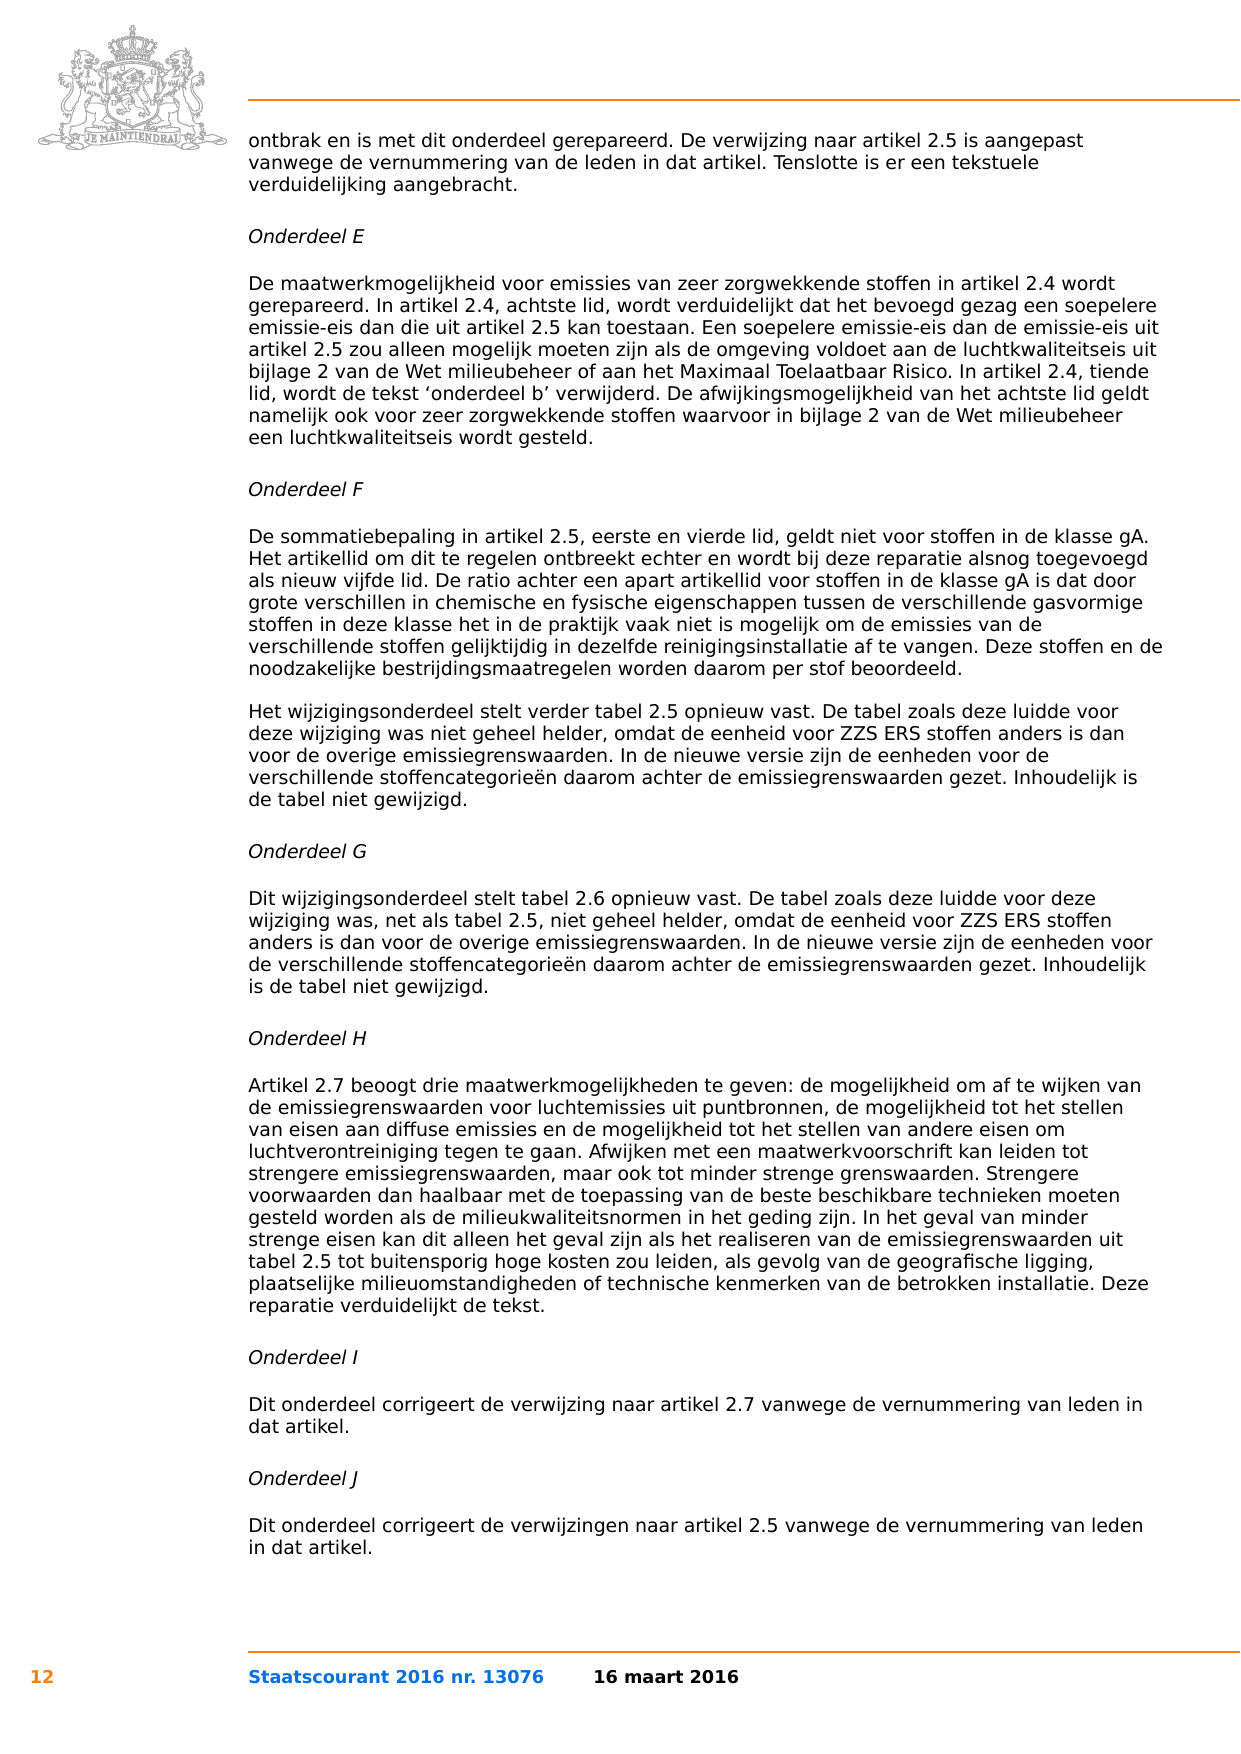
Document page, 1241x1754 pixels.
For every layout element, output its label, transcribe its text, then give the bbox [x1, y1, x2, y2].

subtitle Onderdeel J [248, 1468, 1163, 1490]
text Het wijzigingsonderdeel stelt verder tabel 2.5 opnieuw vast. De tabel zoals deze luidde voor deze wijziging was niet geheel helder, omdat de eenheid voor ZZS ERS stoffen anders is dan voor de overige emissiegrenswaarden. In de nieuwe versie zijn de eenheden voor de verschillende stoffencategorieën daarom achter de emissiegrenswaarden gezet. Inhoudelijk is de tabel niet gewijzigd. [248, 701, 1163, 811]
text De maatwerkmogelijkheid voor emissies van zeer zorgwekkende stoffen in artikel 2.4 wordt gerepareerd. In artikel 2.4, achtste lid, wordt verduidelijkt dat het bevoegd gezag een soepelere emissie-eis dan die uit artikel 2.5 kan toestaan. Een soepelere emissie-eis dan de emissie-eis uit artikel 2.5 zou alleen mogelijk moeten zijn als de omgeving voldoet aan de luchtkwaliteitseis uit bijlage 2 van de Wet milieubeheer of aan het Maximaal Toelaatbaar Risico. In artikel 2.4, tiende lid, wordt de tekst ‘onderdeel b’ verwijderd. De afwijkingsmogelijkheid van het achtste lid geldt namelijk ook voor zeer zorgwekkende stoffen waarvoor in bijlage 2 van de Wet milieubeheer een luchtkwaliteitseis wordt gesteld. [248, 273, 1163, 449]
subtitle Onderdeel I [248, 1347, 1163, 1369]
text Dit onderdeel corrigeert de verwijzing naar artikel 2.7 vanwege de vernummering van leden in dat artikel. [248, 1394, 1163, 1438]
subtitle Onderdeel E [248, 226, 1163, 248]
text Dit wijzigingsonderdeel stelt tabel 2.6 opnieuw vast. De tabel zoals deze luidde voor deze wijziging was, net als tabel 2.5, niet geheel helder, omdat de eenheid voor ZZS ERS stoffen anders is dan voor de overige emissiegrenswaarden. In de nieuwe versie zijn de eenheden voor de verschillende stoffencategorieën daarom achter de emissiegrenswaarden gezet. Inhoudelijk is de tabel niet gewijzigd. [248, 888, 1163, 998]
text Artikel 2.7 beoogt drie maatwerkmogelijkheden te geven: de mogelijkheid om af te wijken van de emissiegrenswaarden voor luchtemissies uit puntbronnen, de mogelijkheid tot het stellen van eisen aan diffuse emissies en de mogelijkheid tot het stellen van andere eisen om luchtverontreiniging tegen te gaan. Afwijken met een maatwerkvoorschrift kan leiden tot strengere emissiegrenswaarden, maar ook tot minder strenge grenswaarden. Strengere voorwaarden dan haalbaar met de toepassing van de beste beschikbare technieken moeten gesteld worden als de milieukwaliteitsnormen in het geding zijn. In het geval van minder strenge eisen kan dit alleen het geval zijn als het realiseren van de emissiegrenswaarden uit tabel 2.5 tot buitensporig hoge kosten zou leiden, als gevolg van de geografische ligging, plaatselijke milieuomstandigheden of technische kenmerken van de betrokken installatie. Deze reparatie verduidelijkt de tekst. [248, 1075, 1163, 1317]
text De sommatiebepaling in artikel 2.5, eerste en vierde lid, geldt niet voor stoffen in de klasse gA. Het artikellid om dit te regelen ontbreekt echter en wordt bij deze reparatie alsnog toegevoegd als nieuw vijfde lid. De ratio achter een apart artikellid voor stoffen in de klasse gA is dat door grote verschillen in chemische en fysische eigenschappen tussen de verschillende gasvormige stoffen in deze klasse het in de praktijk vaak niet is mogelijk om de emissies van de verschillende stoffen gelijktijdig in dezelfde reinigingsinstallatie af te vangen. Deze stoffen en de noodzakelijke bestrijdingsmaatregelen worden daarom per stof beoordeeld. [248, 526, 1163, 679]
subtitle Onderdeel G [248, 841, 1163, 863]
text ontbrak en is met dit onderdeel gerepareerd. De verwijzing naar artikel 2.5 is aangepast vanwege de vernummering van de leden in dat artikel. Tenslotte is er een tekstuele verduidelijking aangebracht. [248, 130, 1163, 196]
text Dit onderdeel corrigeert de verwijzingen naar artikel 2.5 vanwege de vernummering van leden in dat artikel. [248, 1515, 1163, 1559]
picture [38, 25, 227, 150]
subtitle Onderdeel H [248, 1028, 1163, 1050]
subtitle Onderdeel F [248, 479, 1163, 501]
